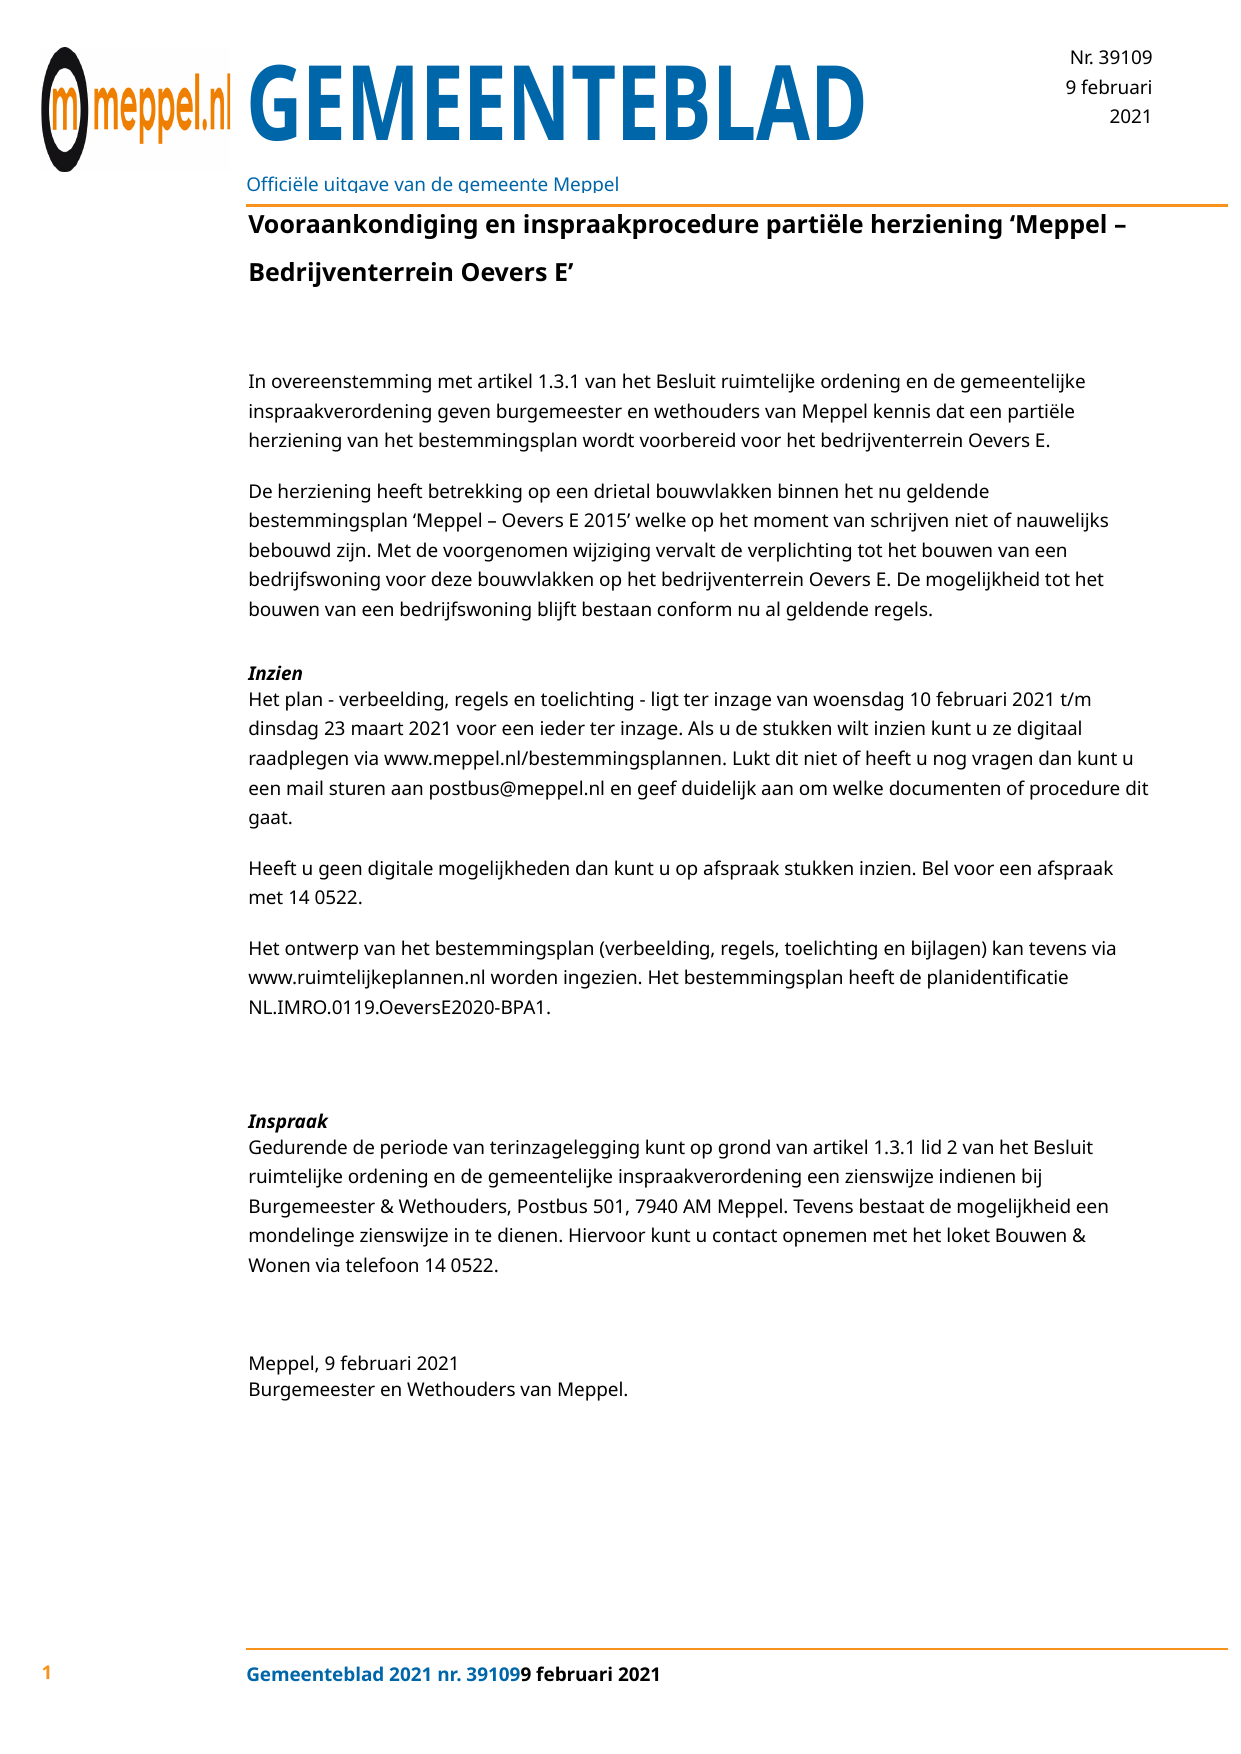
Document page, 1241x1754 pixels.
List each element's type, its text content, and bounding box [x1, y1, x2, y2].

text Vooraankondiging en inspraakprocedure partiële herziening ‘Meppel – Bedrijventerrein Oevers E’ [248, 207, 1152, 288]
picture [41, 47, 231, 172]
text Het plan - verbeelding, regels en toelichting - ligt ter inzage van woensdag 10 februari 2021 t/m dinsdag 23 maart 2021 voor een ieder ter inzage. Als u de stukken wilt inzien kunt u ze digitaal raadplegen via www.meppel.nl/bestemmingsplannen. Lukt dit niet of heeft u nog vragen dan kunt u een mail sturen aan postbus@meppel.nl en geef duidelijk aan om welke documenten of procedure dit gaat. [248, 686, 1152, 830]
text Meppel, 9 februari 2021 [248, 1351, 1152, 1376]
text Inzien [248, 660, 1152, 686]
text De herziening heeft betrekking op een drietal bouwvlakken binnen het nu geldende bestemmingsplan ‘Meppel – Oevers E 2015’ welke op het moment van schrijven niet of nauwelijks bebouwd zijn. Met de voorgenomen wijziging vervalt de verplichting tot het bouwen van een bedrijfswoning voor deze bouwvlakken op het bedrijventerrein Oevers E. De mogelijkheid tot het bouwen van een bedrijfswoning blijft bestaan conform nu al geldende regels. [248, 478, 1152, 622]
text Heeft u geen digitale mogelijkheden dan kunt u op afspraak stukken inzien. Bel voor een afspraak met 14 0522. [248, 855, 1152, 910]
text Gedurende de periode van terinzagelegging kunt op grond van artikel 1.3.1 lid 2 van het Besluit ruimtelijke ordening en de gemeentelijke inspraakverordening een zienswijze indienen bij Burgemeester & Wethouders, Postbus 501, 7940 AM Meppel. Tevens bestaat de mogelijkheid een mondelinge zienswijze in te dienen. Hiervoor kunt u contact opnemen met het loket Bouwen & Wonen via telefoon 14 0522. [248, 1134, 1152, 1278]
text Het ontwerp van het bestemmingsplan (verbeelding, regels, toelichting en bijlagen) kan tevens via www.ruimtelijkeplannen.nl worden ingezien. Het bestemmingsplan heeft de planidentificatie NL.IMRO.0119.OeversE2020-BPA1. [248, 935, 1152, 1019]
text Inspraak [248, 1108, 1152, 1134]
text Burgemeester en Wethouders van Meppel. [248, 1376, 1152, 1402]
text In overeenstemming met artikel 1.3.1 van het Besluit ruimtelijke ordening en de gemeentelijke inspraakverordening geven burgemeester en wethouders van Meppel kennis dat een partiële herziening van het bestemmingsplan wordt voorbereid voor het bedrijventerrein Oevers E. [248, 368, 1152, 453]
